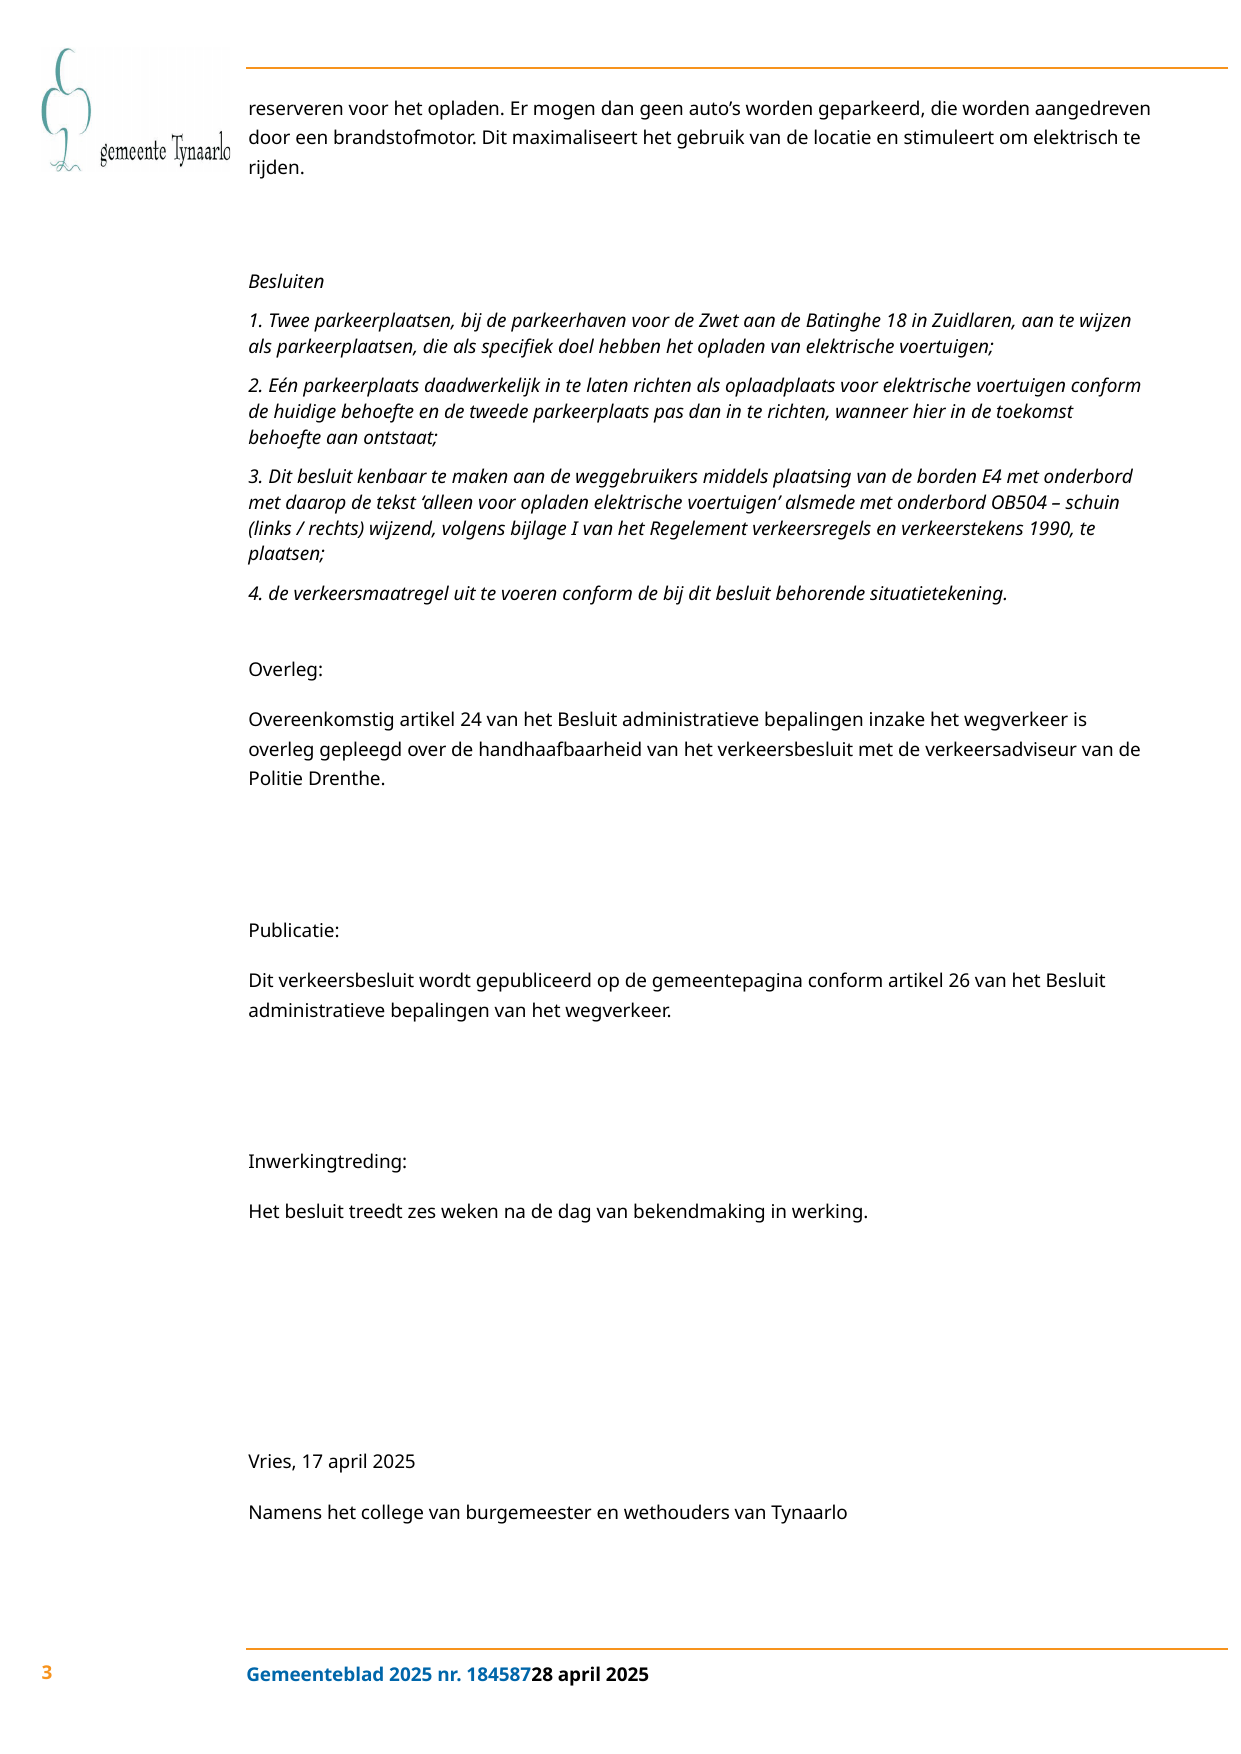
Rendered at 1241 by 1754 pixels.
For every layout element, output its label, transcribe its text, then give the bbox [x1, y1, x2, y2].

text Publicatie: [248, 917, 1152, 942]
picture [41, 47, 231, 172]
text Besluiten [248, 268, 1152, 294]
text reserveren voor het opladen. Er mogen dan geen auto’s worden geparkeerd, die worden aangedreven door een brandstofmotor. Dit maximaliseert het gebruik van de locatie en stimuleert om elektrisch te rijden. [248, 95, 1152, 180]
text Overleg: [248, 656, 1152, 682]
text 4. de verkeersmaatregel uit te voeren conform de bij dit besluit behorende situatietekening. [248, 580, 1152, 606]
text Dit verkeersbesluit wordt gepubliceerd op de gemeentepagina conform artikel 26 van het Besluit administratieve bepalingen van het wegverkeer. [248, 967, 1152, 1022]
text Het besluit treedt zes weken na de dag van bekendmaking in werking. [248, 1198, 1152, 1224]
text 2. Eén parkeerplaats daadwerkelijk in te laten richten als oplaadplaats voor elektrische voertuigen conform de huidige behoefte en de tweede parkeerplaats pas dan in te richten, wanneer hier in de toekomst behoefte aan ontstaat; [248, 373, 1152, 450]
text Overeenkomstig artikel 24 van het Besluit administratieve bepalingen inzake het wegverkeer is overleg gepleegd over de handhaafbaarheid van het verkeersbesluit met de verkeersadviseur van de Politie Drenthe. [248, 706, 1152, 791]
text 1. Twee parkeerplaatsen, bij de parkeerhaven voor de Zwet aan de Batinghe 18 in Zuidlaren, aan te wijzen als parkeerplaatsen, die als specifiek doel hebben het opladen van elektrische voertuigen; [248, 308, 1152, 359]
text 3. Dit besluit kenbaar te maken aan de weggebruikers middels plaatsing van de borden E4 met onderbord met daarop de tekst ‘alleen voor opladen elektrische voertuigen’ alsmede met onderbord OB504 – schuin (links / rechts) wijzend, volgens bijlage I van het Regelement verkeersregels en verkeerstekens 1990, te plaatsen; [248, 463, 1152, 566]
text Vries, 17 april 2025 [248, 1448, 1152, 1474]
text Inwerkingtreding: [248, 1148, 1152, 1174]
text Namens het college van burgemeester en wethouders van Tynaarlo [248, 1499, 1152, 1525]
